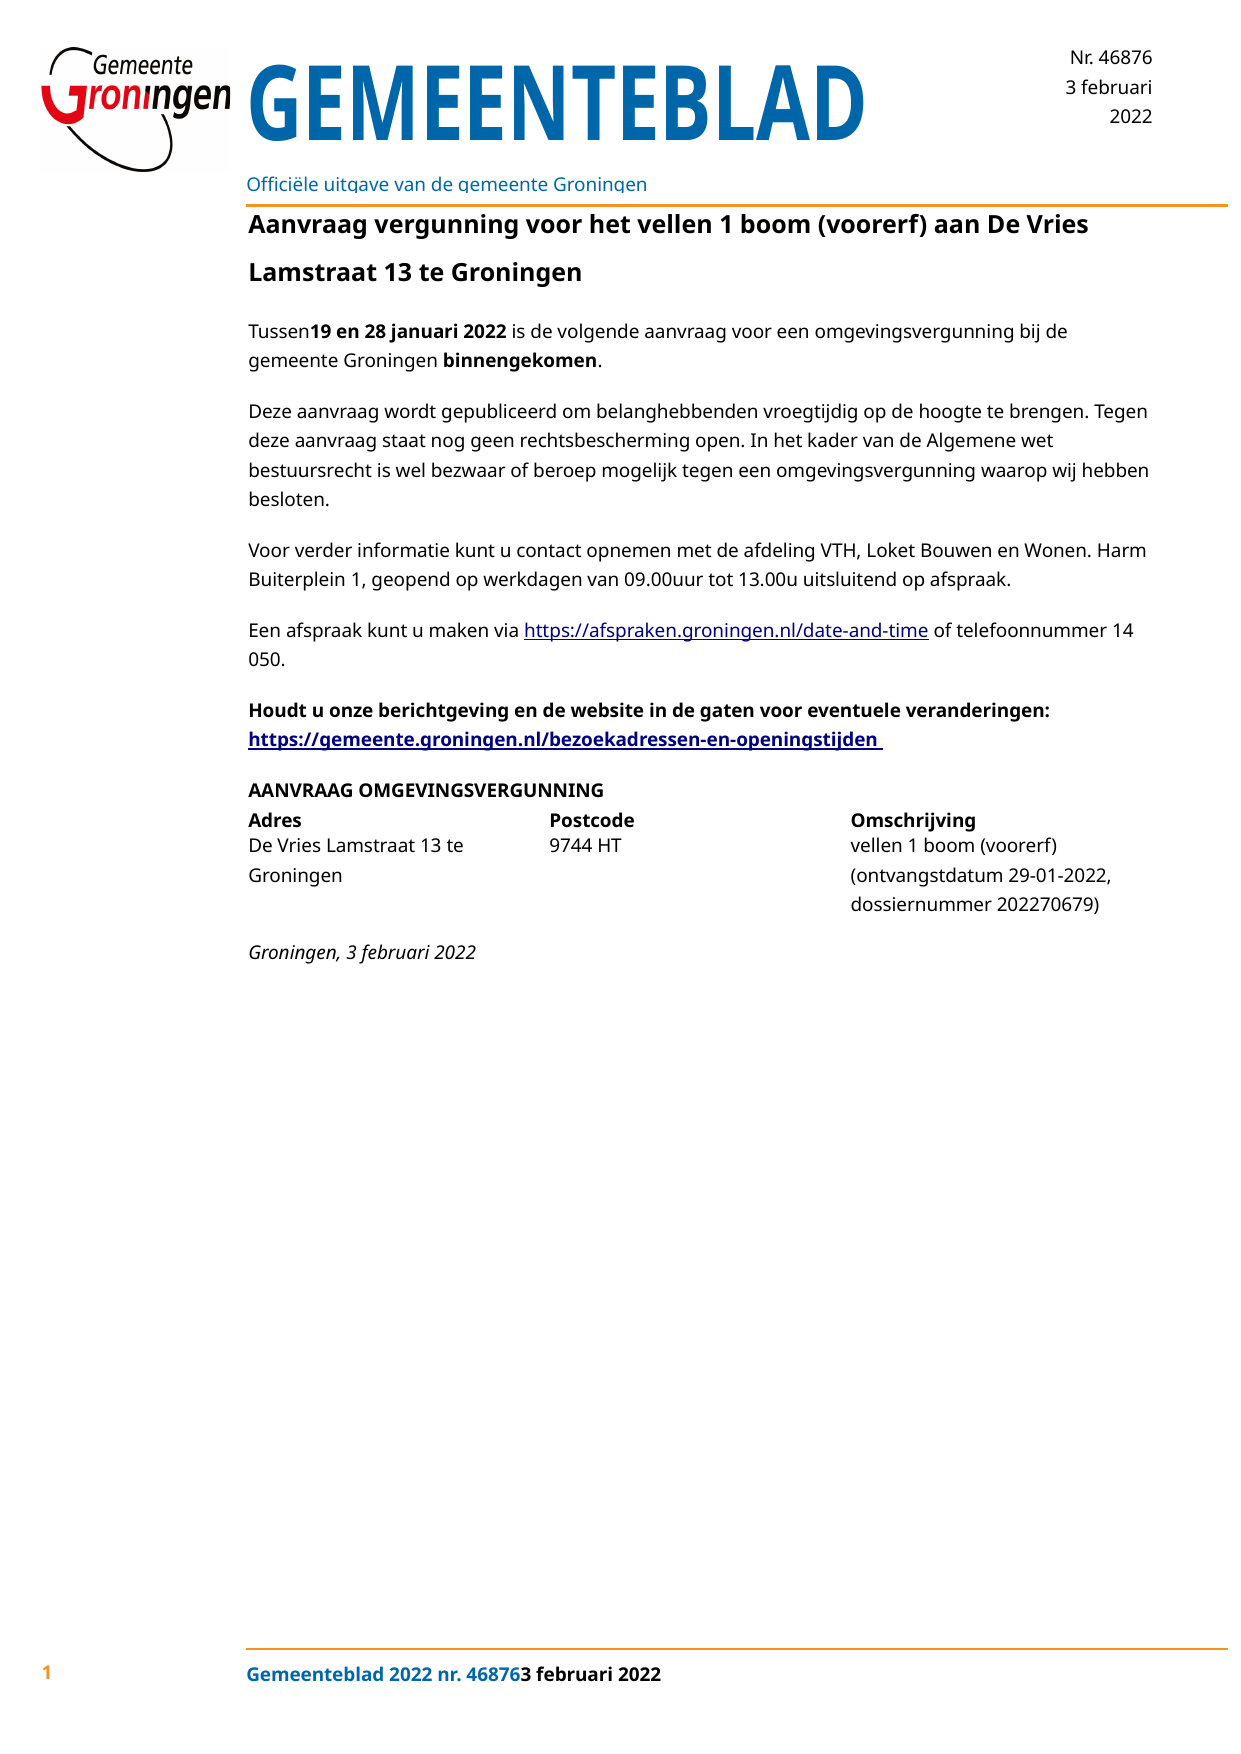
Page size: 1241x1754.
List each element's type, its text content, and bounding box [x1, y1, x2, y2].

table_header Postcode [549, 807, 850, 832]
text AANVRAAG OMGEVINGSVERGUNNING [248, 777, 1152, 803]
table_cell De Vries Lamstraat 13 te Groningen [248, 833, 549, 917]
table_cell vellen 1 boom (voorerf) (ontvangstdatum 29-01-2022, dossiernummer 202270679) [850, 833, 1152, 917]
table_cell 9744 HT [549, 833, 850, 917]
text Groningen, 3 februari 2022 [248, 939, 1152, 964]
text Aanvraag vergunning voor het vellen 1 boom (voorerf) aan De Vries Lamstraat 13 te Groningen [248, 207, 1152, 288]
text Houdt u onze berichtgeving en de website in de gaten voor eventuele veranderingen: https://gemeente.groningen.nl/bezoekadressen-en-openingstijden [248, 697, 1152, 752]
text Voor verder informatie kunt u contact opnemen met de afdeling VTH, Loket Bouwen en Wonen. Harm Buiterplein 1, geopend op werkdagen van 09.00uur tot 13.00u uitsluitend op afspraak. [248, 537, 1152, 592]
table_header Adres [248, 807, 549, 832]
text Deze aanvraag wordt gepubliceerd om belanghebbenden vroegtijdig op de hoogte te brengen. Tegen deze aanvraag staat nog geen rechtsbescherming open. In het kader van de Algemene wet bestuursrecht is wel bezwaar of beroep mogelijk tegen een omgevingsvergunning waarop wij hebben besloten. [248, 398, 1152, 512]
text Tussen19 en 28 januari 2022 is de volgende aanvraag voor een omgevingsvergunning bij de gemeente Groningen binnengekomen. [248, 318, 1152, 373]
table_header Omschrijving [850, 807, 1152, 832]
picture [41, 47, 231, 172]
text Een afspraak kunt u maken via https://afspraken.groningen.nl/date-and-time of telefoonnummer 14 050. [248, 617, 1152, 672]
